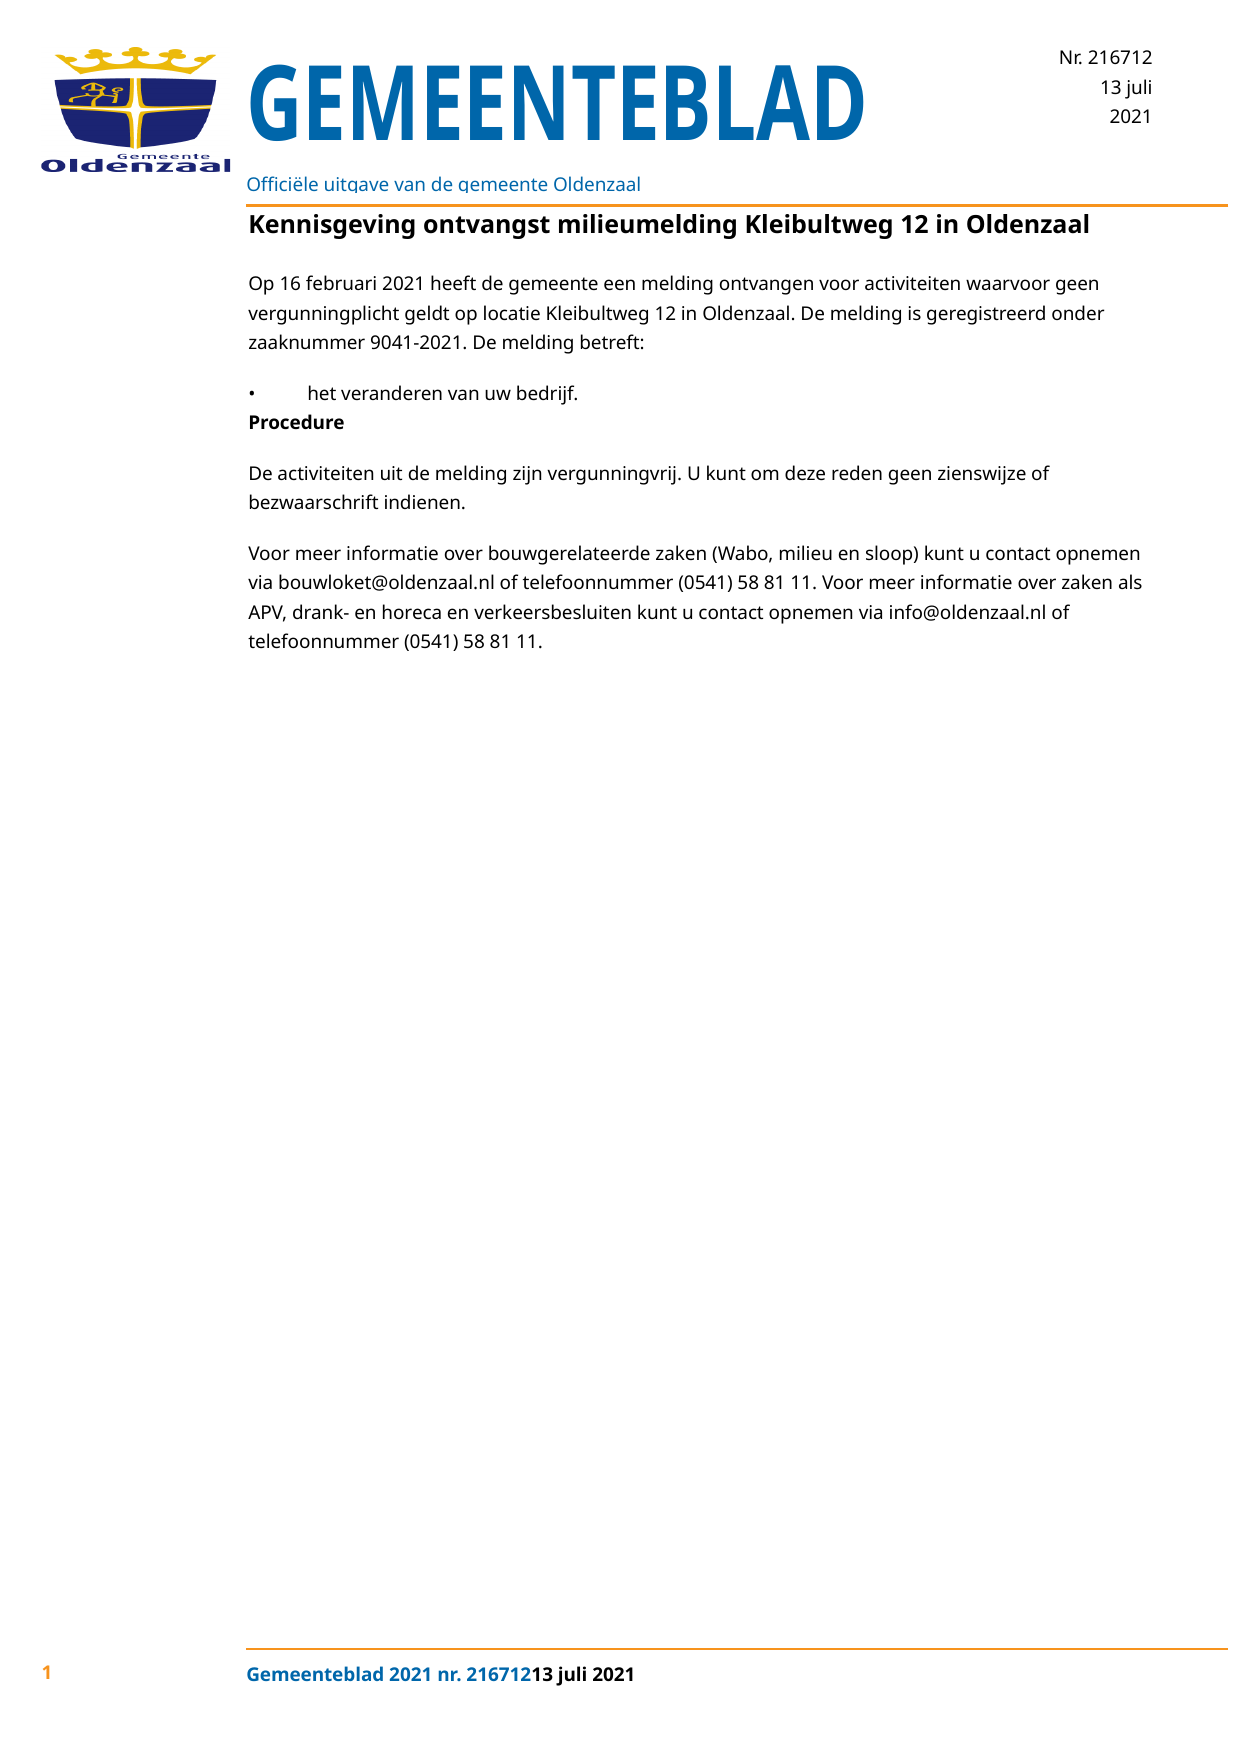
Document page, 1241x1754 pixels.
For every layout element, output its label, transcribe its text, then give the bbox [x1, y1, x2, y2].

text Procedure [248, 409, 1152, 435]
text De activiteiten uit de melding zijn vergunningvrij. U kunt om deze reden geen zienswijze of bezwaarschrift indienen. [248, 460, 1152, 515]
list het veranderen van uw bedrijf. [248, 380, 1152, 406]
text Kennisgeving ontvangst milieumelding Kleibultweg 12 in Oldenzaal [248, 207, 1152, 241]
picture [41, 47, 231, 172]
text Voor meer informatie over bouwgerelateerde zaken (Wabo, milieu en sloop) kunt u contact opnemen via bouwloket@oldenzaal.nl of telefoonnummer (0541) 58 81 11. Voor meer informatie over zaken als APV, drank- en horeca en verkeersbesluiten kunt u contact opnemen via info@oldenzaal.nl of telefoonnummer (0541) 58 81 11. [248, 540, 1152, 654]
text Op 16 februari 2021 heeft de gemeente een melding ontvangen voor activiteiten waarvoor geen vergunningplicht geldt op locatie Kleibultweg 12 in Oldenzaal. De melding is geregistreerd onder zaaknummer 9041-2021. De melding betreft: [248, 270, 1152, 355]
